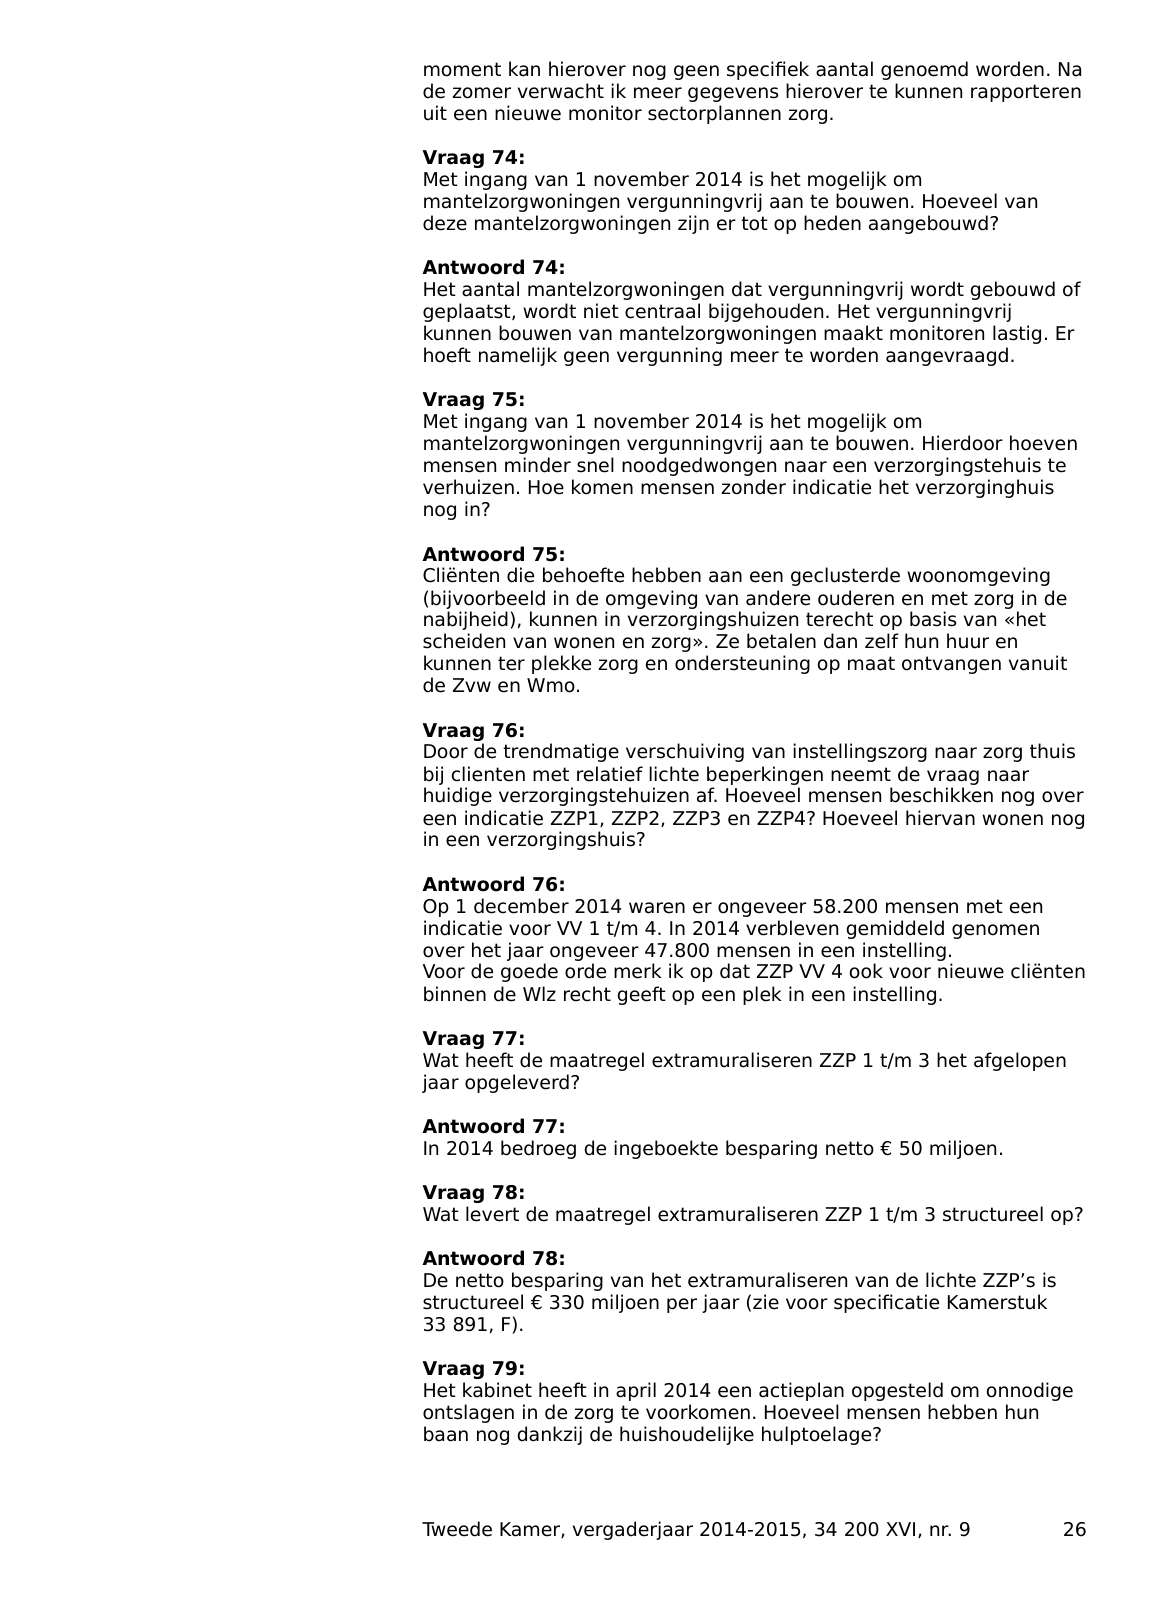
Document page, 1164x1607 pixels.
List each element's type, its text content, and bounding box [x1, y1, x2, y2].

text Met ingang van 1 november 2014 is het mogelijk om mantelzorgwoningen vergunningvrij aan te bouwen. Hierdoor hoeven mensen minder snel noodgedwongen naar een verzorgingstehuis te verhuizen. Hoe komen mensen zonder indicatie het verzorginghuis nog in? [422, 411, 1087, 521]
text Vraag 76: [422, 719, 1087, 741]
text Het kabinet heeft in april 2014 een actieplan opgesteld om onnodige ontslagen in de zorg te voorkomen. Hoeveel mensen hebben hun baan nog dankzij de huishoudelijke hulptoelage? [422, 1380, 1087, 1446]
text De netto besparing van het extramuraliseren van de lichte ZZP’s is structureel € 330 miljoen per jaar (zie voor specificatie Kamerstuk 33 891, F). [422, 1270, 1087, 1336]
text Vraag 74: [422, 147, 1087, 169]
text Wat levert de maatregel extramuraliseren ZZP 1 t/m 3 structureel op? [422, 1204, 1087, 1226]
text Op 1 december 2014 waren er ongeveer 58.200 mensen met een indicatie voor VV 1 t/m 4. In 2014 verbleven gemiddeld genomen over het jaar ongeveer 47.800 mensen in een instelling. [422, 896, 1087, 961]
text Het aantal mantelzorgwoningen dat vergunningvrij wordt gebouwd of geplaatst, wordt niet centraal bijgehouden. Het vergunningvrij kunnen bouwen van mantelzorgwoningen maakt monitoren lastig. Er hoeft namelijk geen vergunning meer te worden aangevraagd. [422, 279, 1087, 367]
text Voor de goede orde merk ik op dat ZZP VV 4 ook voor nieuwe cliënten binnen de Wlz recht geeft op een plek in een instelling. [422, 961, 1087, 1005]
text Antwoord 75: [422, 543, 1087, 565]
text Vraag 79: [422, 1358, 1087, 1380]
text In 2014 bedroeg de ingeboekte besparing netto € 50 miljoen. [422, 1138, 1087, 1160]
text Door de trendmatige verschuiving van instellingszorg naar zorg thuis bij clienten met relatief lichte beperkingen neemt de vraag naar huidige verzorgingstehuizen af. Hoeveel mensen beschikken nog over een indicatie ZZP1, ZZP2, ZZP3 en ZZP4? Hoeveel hiervan wonen nog in een verzorgingshuis? [422, 741, 1087, 851]
text Vraag 78: [422, 1182, 1087, 1204]
text Antwoord 76: [422, 873, 1087, 896]
text Antwoord 78: [422, 1248, 1087, 1270]
text Antwoord 74: [422, 257, 1087, 279]
text Vraag 77: [422, 1028, 1087, 1049]
text Vraag 75: [422, 389, 1087, 411]
text Wat heeft de maatregel extramuraliseren ZZP 1 t/m 3 het afgelopen jaar opgeleverd? [422, 1049, 1087, 1093]
text Met ingang van 1 november 2014 is het mogelijk om mantelzorgwoningen vergunningvrij aan te bouwen. Hoeveel van deze mantelzorgwoningen zijn er tot op heden aangebouwd? [422, 169, 1087, 235]
text Antwoord 77: [422, 1116, 1087, 1138]
text moment kan hierover nog geen specifiek aantal genoemd worden. Na de zomer verwacht ik meer gegevens hierover te kunnen rapporteren uit een nieuwe monitor sectorplannen zorg. [422, 59, 1087, 125]
text Cliënten die behoefte hebben aan een geclusterde woonomgeving (bijvoorbeeld in de omgeving van andere ouderen en met zorg in de nabijheid), kunnen in verzorgingshuizen terecht op basis van «het scheiden van wonen en zorg». Ze betalen dan zelf hun huur en kunnen ter plekke zorg en ondersteuning op maat ontvangen vanuit de Zvw en Wmo. [422, 565, 1087, 697]
